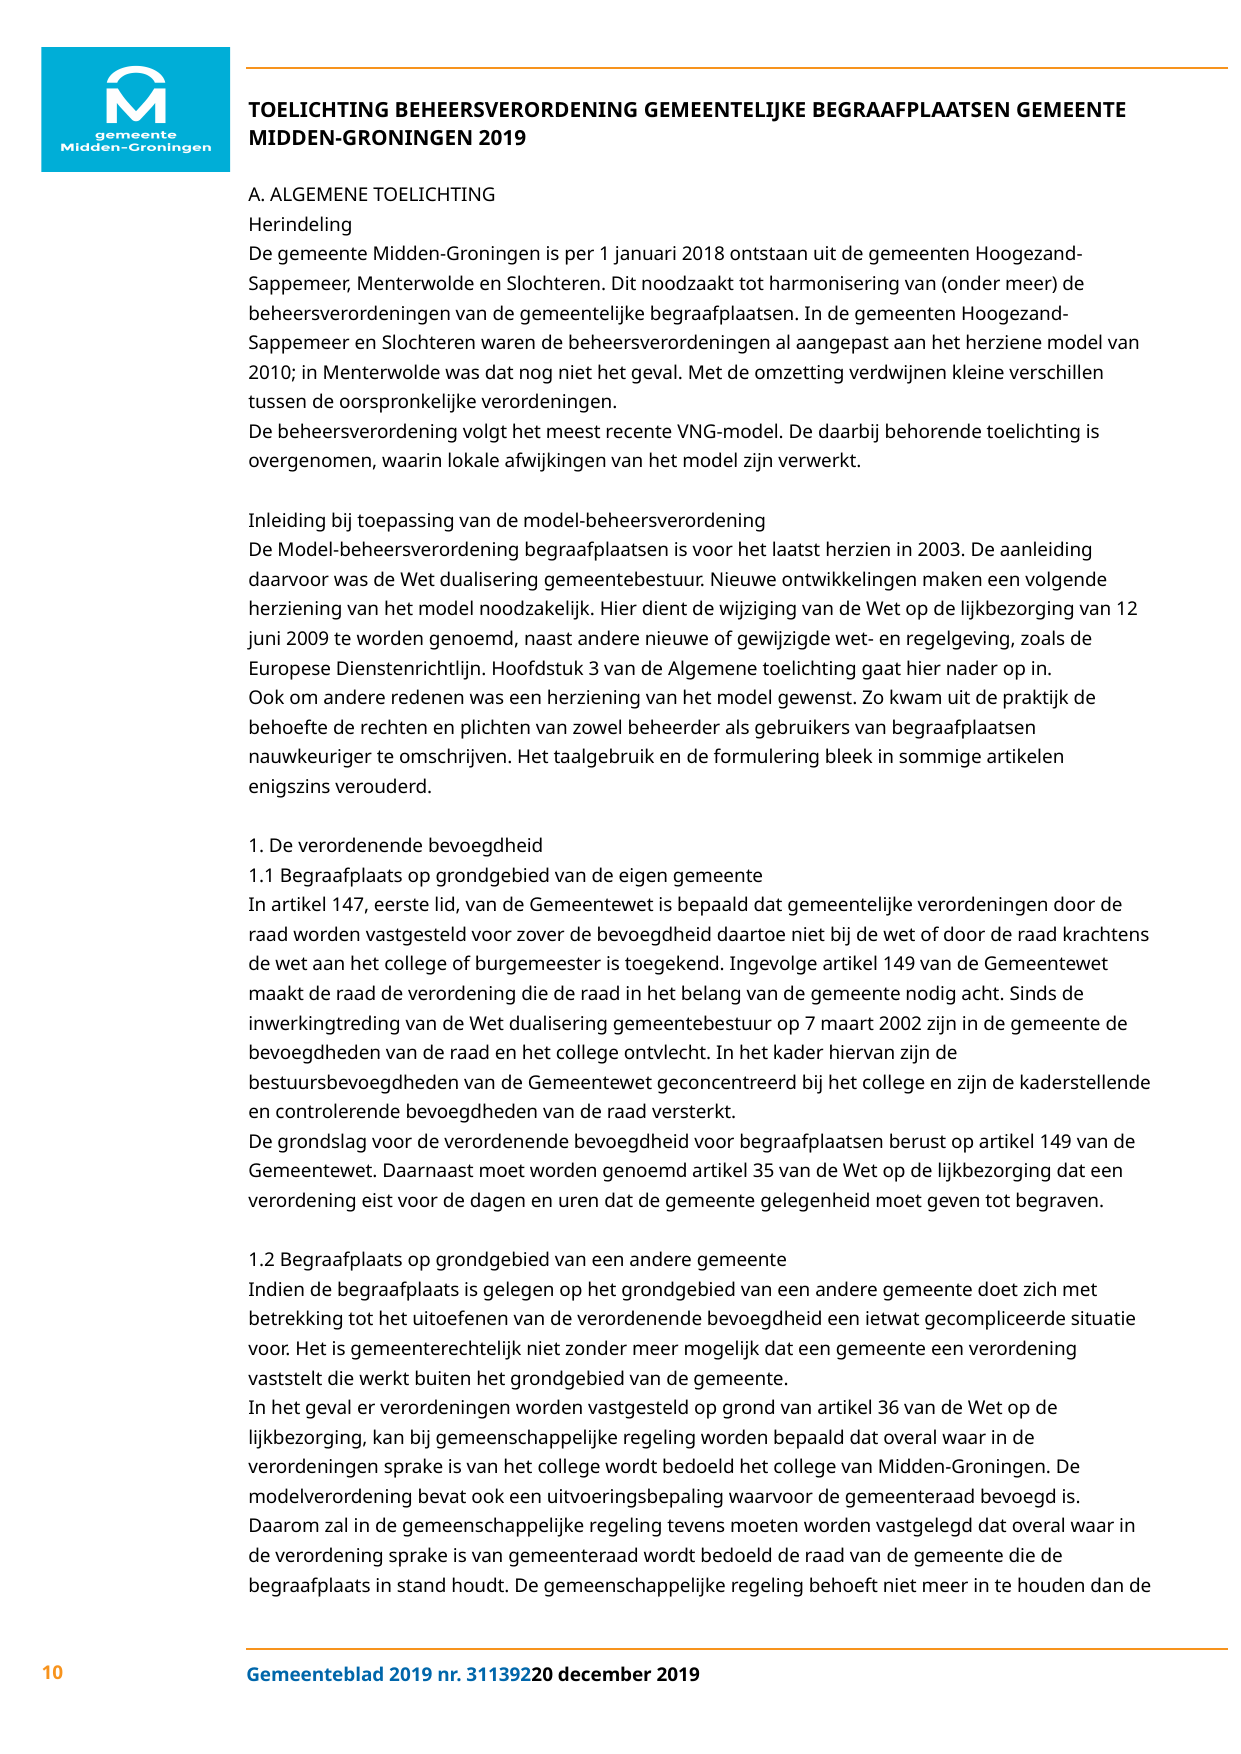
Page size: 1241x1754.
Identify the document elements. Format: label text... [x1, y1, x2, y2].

picture [107, 89, 165, 122]
text De beheersverordening volgt het meest recente VNG-model. De daarbij behorende toelichting is overgenomen, waarin lokale afwijkingen van het model zijn verwerkt. [248, 418, 1152, 473]
text In het geval er verordeningen worden vastgesteld op grond van artikel 36 van de Wet op de lijkbezorging, kan bij gemeenschappelijke regeling worden bepaald dat overal waar in de verordeningen sprake is van het college wordt bedoeld het college van Midden-Groningen. De modelverordening bevat ook een uitvoeringsbepaling waarvoor de gemeenteraad bevoegd is. Daarom zal in de gemeenschappelijke regeling tevens moeten worden vastgelegd dat overal waar in de verordening sprake is van gemeenteraad wordt bedoeld de raad van de gemeente die de begraafplaats in stand houdt. De gemeenschappelijke regeling behoeft niet meer in te houden dan de [248, 1394, 1152, 1597]
text Indien de begraafplaats is gelegen op het grondgebied van een andere gemeente doet zich met betrekking tot het uitoefenen van de verordenende bevoegdheid een ietwat gecompliceerde situatie voor. Het is gemeenterechtelijk niet zonder meer mogelijk dat een gemeente een verordening vaststelt die werkt buiten het grondgebied van de gemeente. [248, 1276, 1152, 1390]
picture [108, 66, 164, 82]
text 1. De verordenende bevoegdheid [248, 832, 1152, 858]
text De grondslag voor de verordenende bevoegdheid voor begraafplaatsen berust op artikel 149 van de Gemeentewet. Daarnaast moet worden genoemd artikel 35 van de Wet op de lijkbezorging dat een verordening eist voor de dagen en uren dat de gemeente gelegenheid moet geven tot begraven. [248, 1128, 1152, 1213]
text Ook om andere redenen was een herziening van het model gewenst. Zo kwam uit de praktijk de behoefte de rechten en plichten van zowel beheerder als gebruikers van begraafplaatsen nauwkeuriger te omschrijven. Het taalgebruik en de formulering bleek in sommige artikelen enigszins verouderd. [248, 684, 1152, 799]
text De Model-beheersverordening begraafplaatsen is voor het laatst herzien in 2003. De aanleiding daarvoor was de Wet dualisering gemeentebestuur. Nieuwe ontwikkelingen maken een volgende herziening van het model noodzakelijk. Hier dient de wijziging van de Wet op de lijkbezorging van 12 juni 2009 te worden genoemd, naast andere nieuwe of gewijzigde wet- en regelgeving, zoals de Europese Dienstenrichtlijn. Hoofdstuk 3 van de Algemene toelichting gaat hier nader op in. [248, 536, 1152, 680]
text TOELICHTING BEHEERSVERORDENING GEMEENTELIJKE BEGRAAFPLAATSEN GEMEENTE MIDDEN-GRONINGEN 2019 [248, 95, 1152, 152]
text A. ALGEMENE TOELICHTING [248, 181, 1152, 207]
text Herindeling [248, 211, 1152, 237]
text 1.1 Begraafplaats op grondgebied van de eigen gemeente [248, 862, 1152, 887]
text Inleiding bij toepassing van de model-beheersverordening [248, 507, 1152, 532]
text De gemeente Midden-Groningen is per 1 januari 2018 ontstaan uit de gemeenten Hoogezand-Sappemeer, Menterwolde en Slochteren. Dit noodzaakt tot harmonisering van (onder meer) de beheersverordeningen van de gemeentelijke begraafplaatsen. In de gemeenten Hoogezand-Sappemeer en Slochteren waren de beheersverordeningen al aangepast aan het herziene model van 2010; in Menterwolde was dat nog niet het geval. Met de omzetting verdwijnen kleine verschillen tussen de oorspronkelijke verordeningen. [248, 241, 1152, 414]
text In artikel 147, eerste lid, van de Gemeentewet is bepaald dat gemeentelijke verordeningen door de raad worden vastgesteld voor zover de bevoegdheid daartoe niet bij de wet of door de raad krachtens de wet aan het college of burgemeester is toegekend. Ingevolge artikel 149 van de Gemeentewet maakt de raad de verordening die de raad in het belang van de gemeente nodig acht. Sinds de inwerkingtreding van de Wet dualisering gemeentebestuur op 7 maart 2002 zijn in de gemeente de bevoegdheden van de raad en het college ontvlecht. In het kader hiervan zijn de bestuursbevoegdheden van de Gemeentewet geconcentreerd bij het college en zijn de kaderstellende en controlerende bevoegdheden van de raad versterkt. [248, 891, 1152, 1124]
text 1.2 Begraafplaats op grondgebied van een andere gemeente [248, 1246, 1152, 1272]
picture [184, 146, 190, 153]
